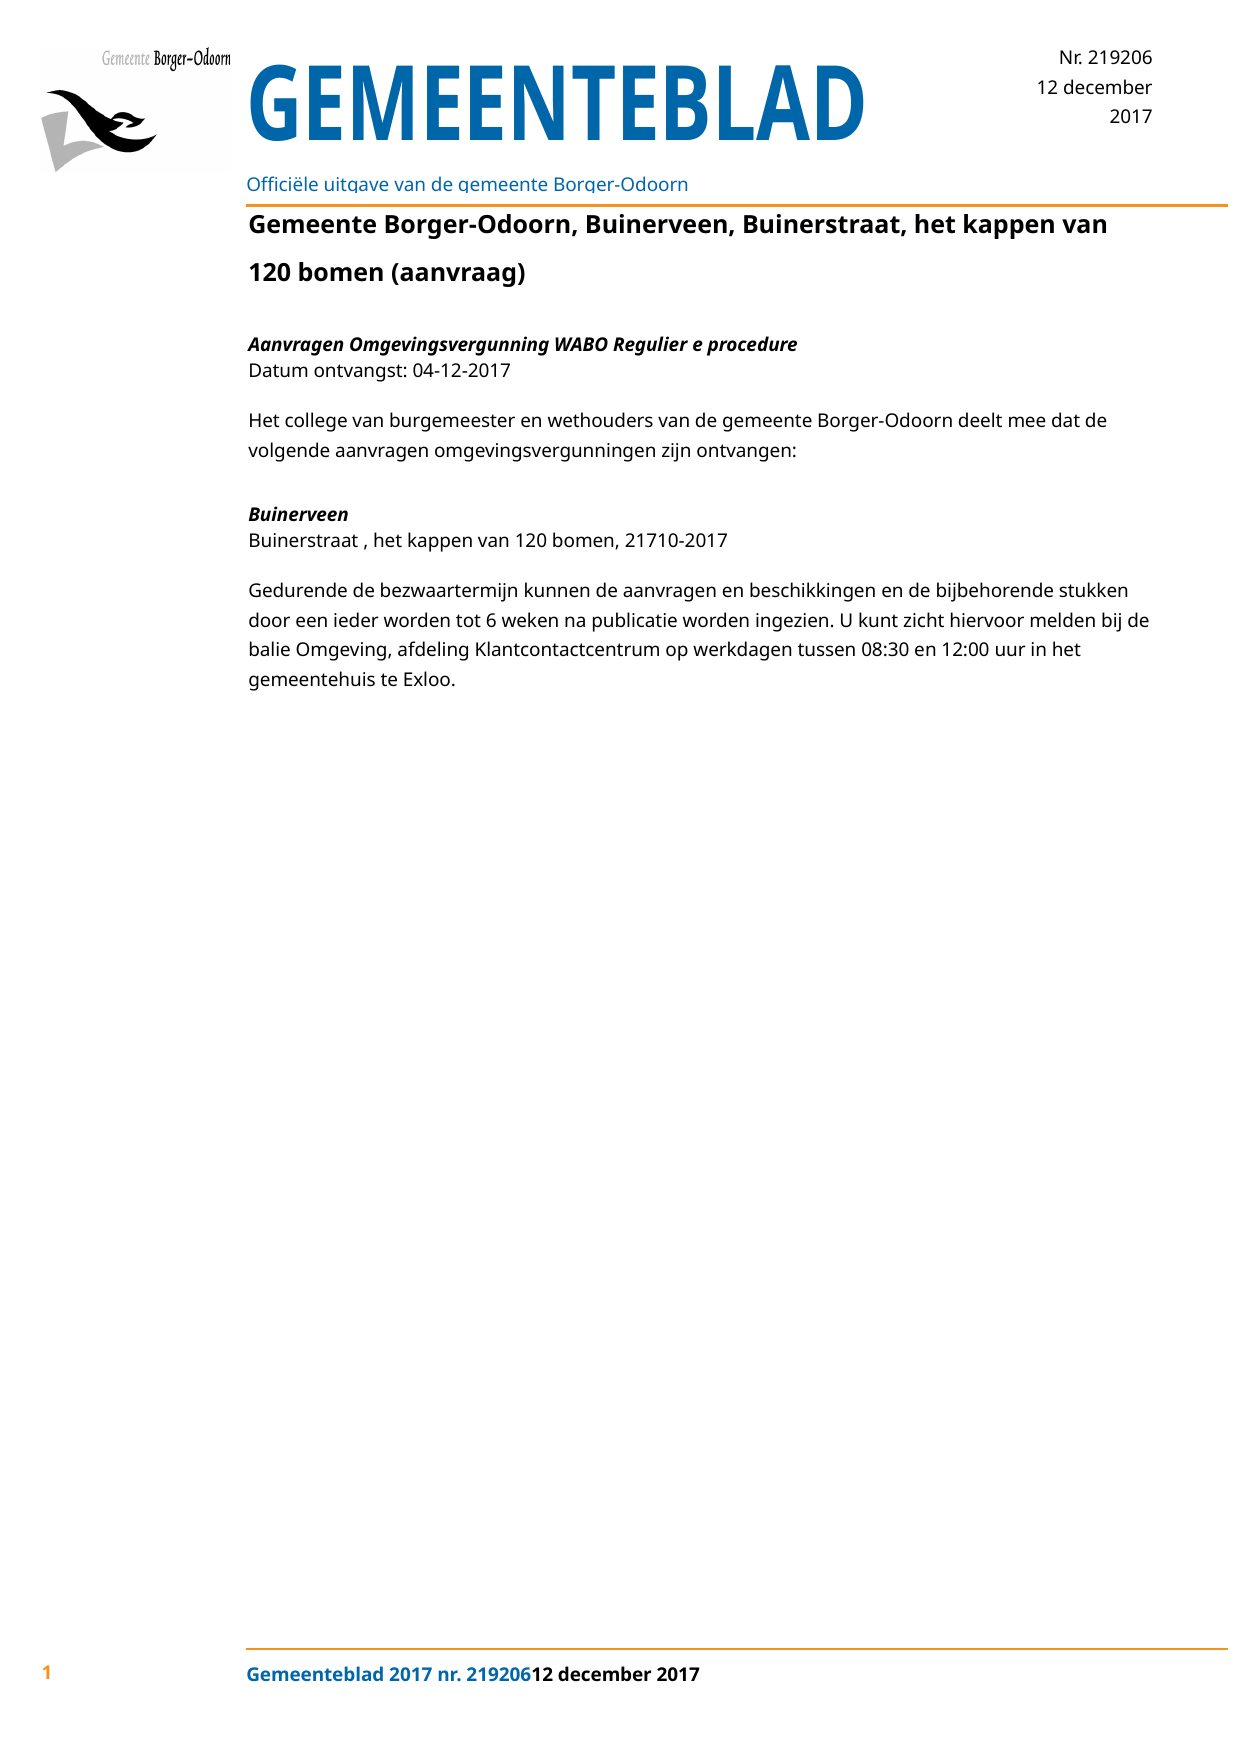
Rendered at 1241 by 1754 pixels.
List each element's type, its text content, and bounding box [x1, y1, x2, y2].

text Datum ontvangst: 04-12-2017 [248, 357, 1152, 383]
picture [41, 47, 231, 172]
text Gedurende de bezwaartermijn kunnen de aanvragen en beschikkingen en de bijbehorende stukken door een ieder worden tot 6 weken na publicatie worden ingezien. U kunt zicht hiervoor melden bij de balie Omgeving, afdeling Klantcontactcentrum op werkdagen tussen 08:30 en 12:00 uur in het gemeentehuis te Exloo. [248, 577, 1152, 692]
text Buinerveen [248, 501, 1152, 527]
text Aanvragen Omgevingsvergunning WABO Regulier e procedure [248, 331, 1152, 357]
text Gemeente Borger-Odoorn, Buinerveen, Buinerstraat, het kappen van 120 bomen (aanvraag) [248, 207, 1152, 288]
text Het college van burgemeester en wethouders van de gemeente Borger-Odoorn deelt mee dat de volgende aanvragen omgevingsvergunningen zijn ontvangen: [248, 408, 1152, 463]
text Buinerstraat , het kappen van 120 bomen, 21710-2017 [248, 527, 1152, 553]
